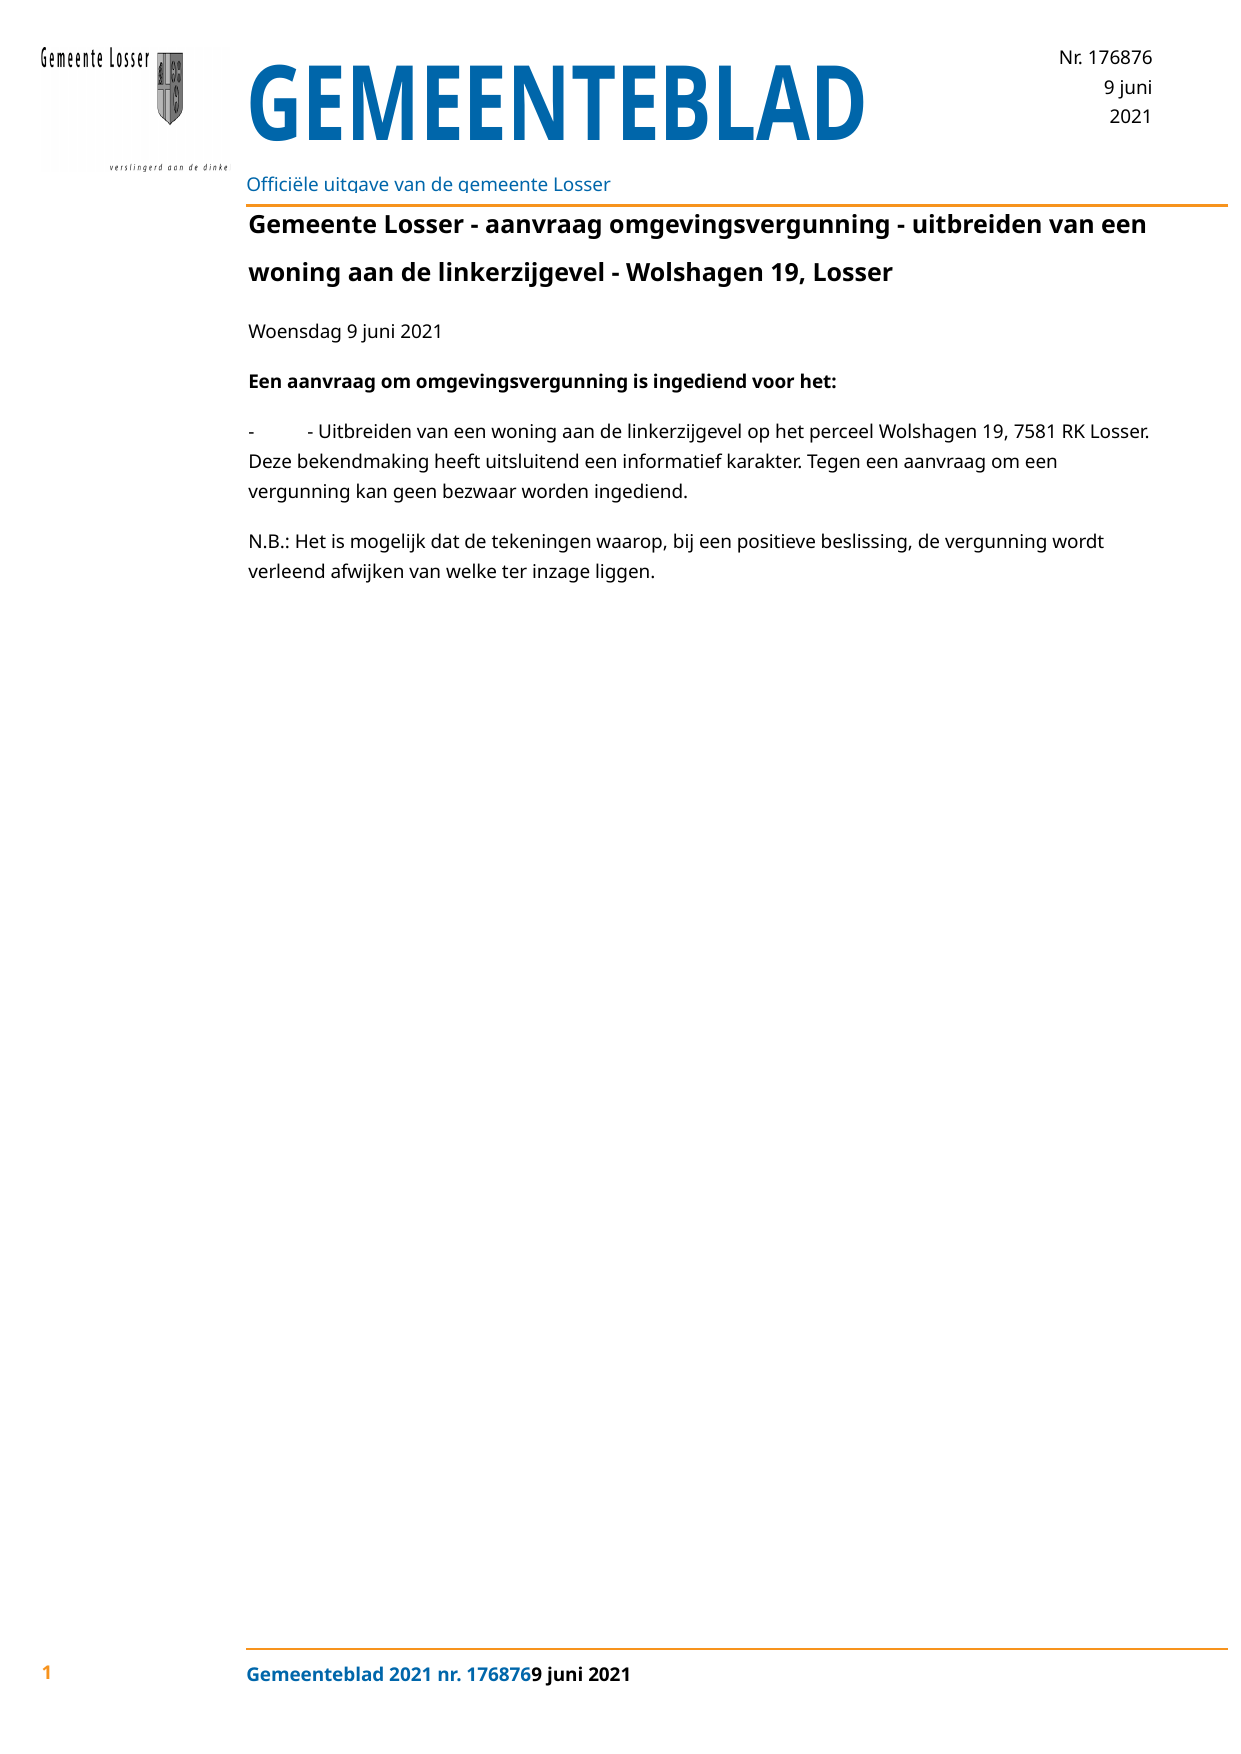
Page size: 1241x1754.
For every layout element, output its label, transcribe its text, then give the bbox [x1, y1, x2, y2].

list - Uitbreiden van een woning aan de linkerzijgevel op het perceel Wolshagen 19, 7581 RK Losser. [248, 419, 1152, 444]
picture [41, 47, 231, 172]
text N.B.: Het is mogelijk dat de tekeningen waarop, bij een positieve beslissing, de vergunning wordt verleend afwijken van welke ter inzage liggen. [248, 528, 1152, 584]
text Woensdag 9 juni 2021 [248, 318, 1152, 344]
text Deze bekendmaking heeft uitsluitend een informatief karakter. Tegen een aanvraag om een vergunning kan geen bezwaar worden ingediend. [248, 448, 1152, 504]
text Een aanvraag om omgevingsvergunning is ingediend voor het: [248, 368, 1152, 394]
text Gemeente Losser - aanvraag omgevingsvergunning - uitbreiden van een woning aan de linkerzijgevel - Wolshagen 19, Losser [248, 207, 1152, 288]
